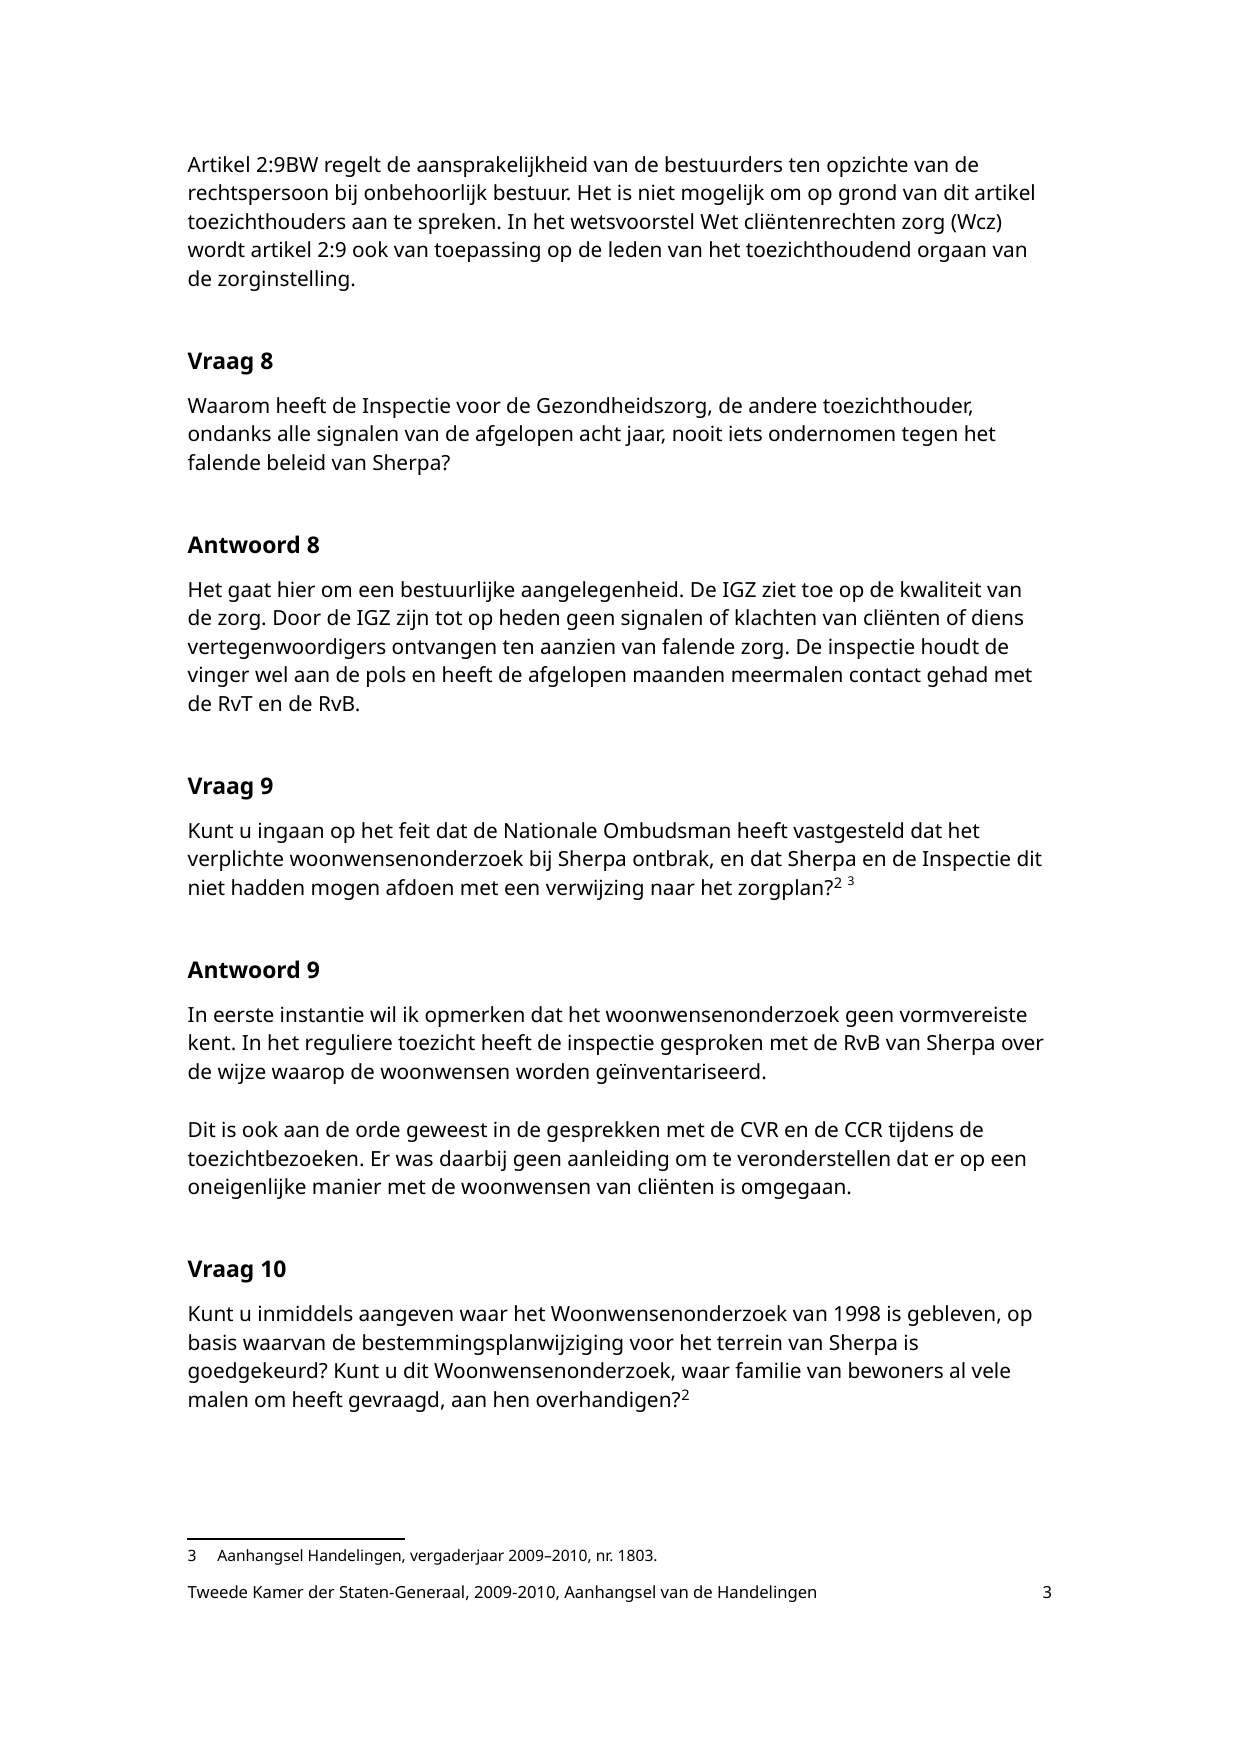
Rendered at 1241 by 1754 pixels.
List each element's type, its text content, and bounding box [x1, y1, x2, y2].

text Waarom heeft de Inspectie voor de Gezondheidszorg, de andere toezichthouder, ondanks alle signalen van de afgelopen acht jaar, nooit iets ondernomen tegen het falende beleid van Sherpa? [187, 391, 1053, 476]
subtitle Antwoord 9 [187, 954, 1053, 985]
text Aanhangsel Handelingen, vergaderjaar 2009–2010, nr. 1803. [187, 1538, 1053, 1566]
text Dit is ook aan de orde geweest in de gesprekken met de CVR en de CCR tijdens de toezichtbezoeken. Er was daarbij geen aanleiding om te veronderstellen dat er op een oneigenlijke manier met de woonwensen van cliënten is omgegaan. [187, 1115, 1053, 1201]
subtitle Antwoord 8 [187, 529, 1053, 560]
subtitle Vraag 9 [187, 770, 1053, 801]
text Artikel 2:9BW regelt de aansprakelijkheid van de bestuurders ten opzichte van de rechtspersoon bij onbehoorlijk bestuur. Het is niet mogelijk om op grond van dit artikel toezichthouders aan te spreken. In het wetsvoorstel Wet cliëntenrechten zorg (Wcz) wordt artikel 2:9 ook van toepassing op de leden van het toezichthoudend orgaan van de zorginstelling. [187, 150, 1053, 292]
text Kunt u ingaan op het feit dat de Nationale Ombudsman heeft vastgesteld dat het verplichte woonwensenonderzoek bij Sherpa ontbrak, en dat Sherpa en de Inspectie dit niet hadden mogen afdoen met een verwijzing naar het zorgplan?2 [187, 816, 1053, 901]
text Kunt u inmiddels aangeven waar het Woonwensenonderzoek van 1998 is gebleven, op basis waarvan de bestemmingsplanwijziging voor het terrein van Sherpa is goedgekeurd? Kunt u dit Woonwensenonderzoek, waar familie van bewoners al vele malen om heeft gevraagd, aan hen overhandigen?2 [187, 1299, 1053, 1413]
text Het gaat hier om een bestuurlijke aangelegenheid. De IGZ ziet toe op de kwaliteit van de zorg. Door de IGZ zijn tot op heden geen signalen of klachten van cliënten of diens vertegenwoordigers ontvangen ten aanzien van falende zorg. De inspectie houdt de vinger wel aan de pols en heeft de afgelopen maanden meermalen contact gehad met de RvT en de RvB. [187, 575, 1053, 717]
subtitle Vraag 10 [187, 1253, 1053, 1284]
text In eerste instantie wil ik opmerken dat het woonwensenonderzoek geen vormvereiste kent. In het reguliere toezicht heeft de inspectie gesproken met de RvB van Sherpa over de wijze waarop de woonwensen worden geïnventariseerd. [187, 1000, 1053, 1085]
subtitle Vraag 8 [187, 345, 1053, 376]
